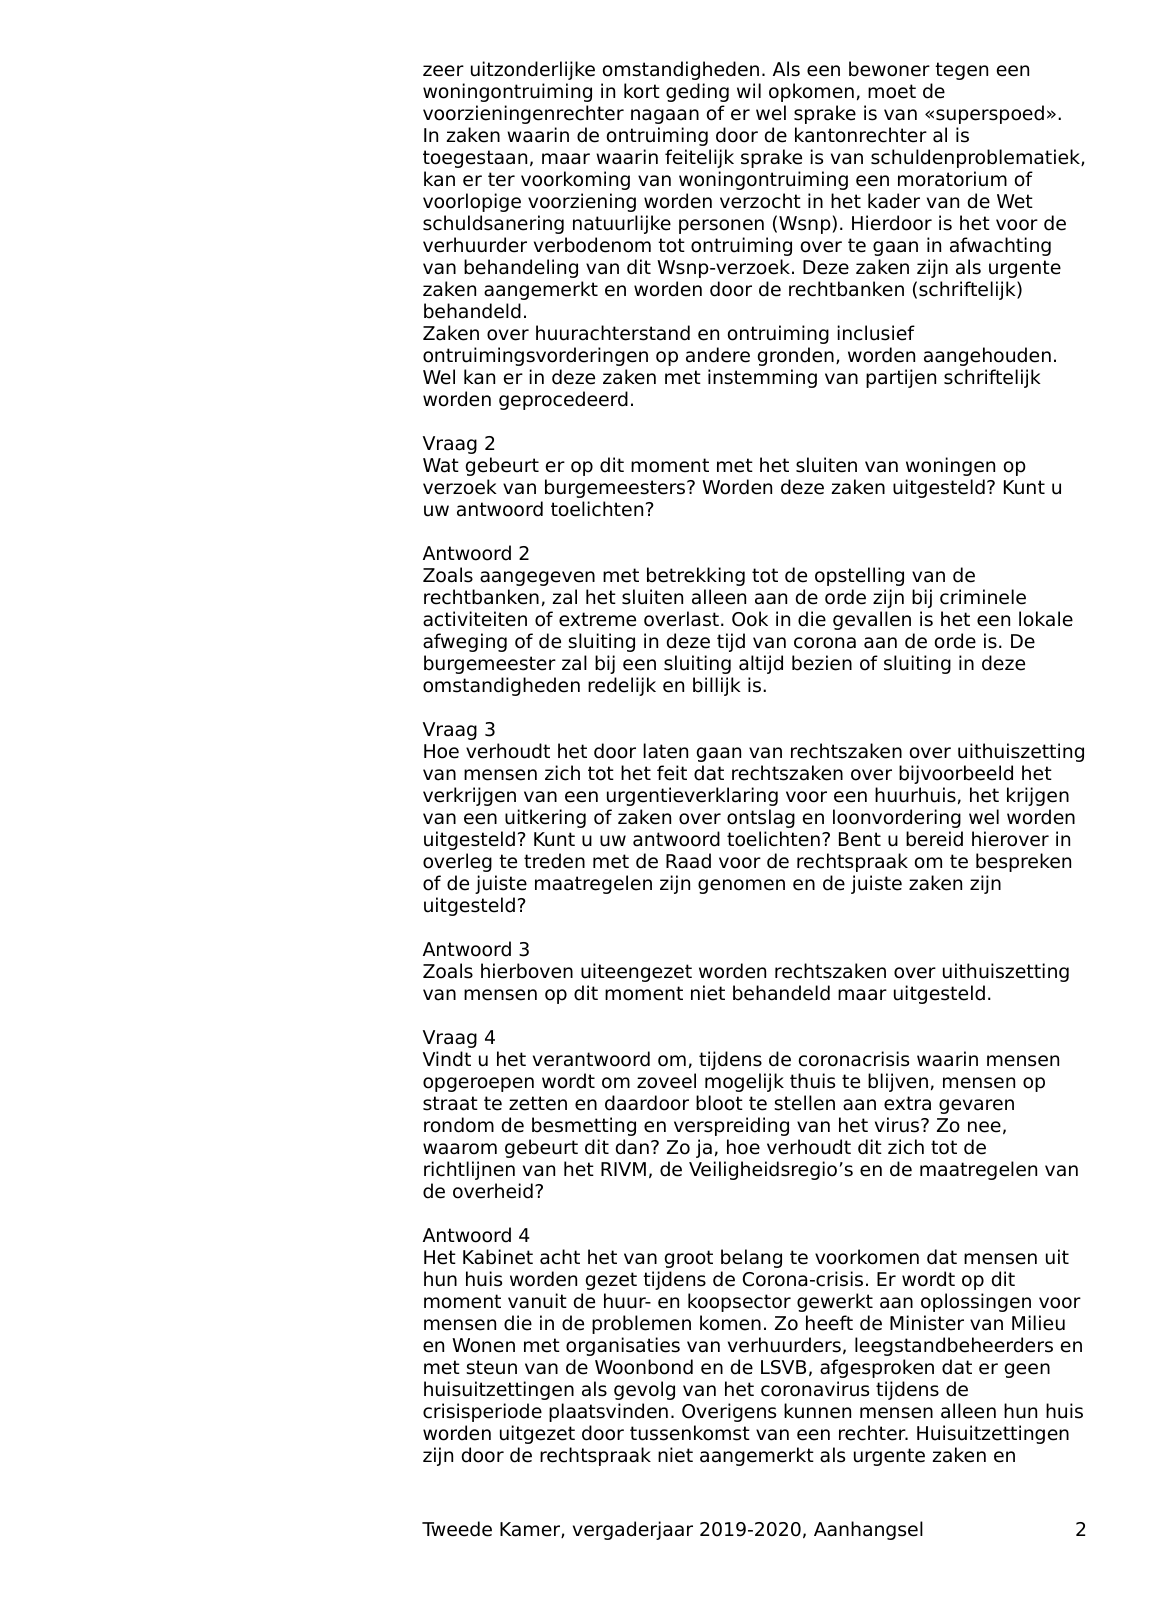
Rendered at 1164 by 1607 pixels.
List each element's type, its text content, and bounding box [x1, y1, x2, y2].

text Zoals hierboven uiteengezet worden rechtszaken over uithuiszetting van mensen op dit moment niet behandeld maar uitgesteld. [422, 961, 1087, 1005]
text Zaken over huurachterstand en ontruiming inclusief ontruimingsvorderingen op andere gronden, worden aangehouden. Wel kan er in deze zaken met instemming van partijen schriftelijk worden geprocedeerd. [422, 323, 1087, 411]
text Zoals aangegeven met betrekking tot de opstelling van de rechtbanken, zal het sluiten alleen aan de orde zijn bij criminele activiteiten of extreme overlast. Ook in die gevallen is het een lokale afweging of de sluiting in deze tijd van corona aan de orde is. De burgemeester zal bij een sluiting altijd bezien of sluiting in deze omstandigheden redelijk en billijk is. [422, 565, 1087, 697]
text In zaken waarin de ontruiming door de kantonrechter al is toegestaan, maar waarin feitelijk sprake is van schuldenproblematiek, kan er ter voorkoming van woningontruiming een moratorium of voorlopige voorziening worden verzocht in het kader van de Wet schuldsanering natuurlijke personen (Wsnp). Hierdoor is het voor de verhuurder verbodenom tot ontruiming over te gaan in afwachting van behandeling van dit Wsnp-verzoek. Deze zaken zijn als urgente zaken aangemerkt en worden door de rechtbanken (schriftelijk) behandeld. [422, 125, 1087, 323]
text Vraag 3 [422, 719, 1087, 741]
text Vraag 4 [422, 1027, 1087, 1049]
text Antwoord 2 [422, 543, 1087, 565]
text Antwoord 3 [422, 939, 1087, 961]
text Antwoord 4 [422, 1225, 1087, 1247]
text Het Kabinet acht het van groot belang te voorkomen dat mensen uit hun huis worden gezet tijdens de Corona-crisis. Er wordt op dit moment vanuit de huur- en koopsector gewerkt aan oplossingen voor mensen die in de problemen komen. Zo heeft de Minister van Milieu en Wonen met organisaties van verhuurders, leegstandbeheerders en met steun van de Woonbond en de LSVB, afgesproken dat er geen huisuitzettingen als gevolg van het coronavirus tijdens de crisisperiode plaatsvinden. Overigens kunnen mensen alleen hun huis worden uitgezet door tussenkomst van een rechter. Huisuitzettingen zijn door de rechtspraak niet aangemerkt als urgente zaken en [422, 1247, 1087, 1467]
text Vraag 2 [422, 433, 1087, 455]
text Vindt u het verantwoord om, tijdens de coronacrisis waarin mensen opgeroepen wordt om zoveel mogelijk thuis te blijven, mensen op straat te zetten en daardoor bloot te stellen aan extra gevaren rondom de besmetting en verspreiding van het virus? Zo nee, waarom gebeurt dit dan? Zo ja, hoe verhoudt dit zich tot de richtlijnen van het RIVM, de Veiligheidsregio’s en de maatregelen van de overheid? [422, 1049, 1087, 1203]
text Wat gebeurt er op dit moment met het sluiten van woningen op verzoek van burgemeesters? Worden deze zaken uitgesteld? Kunt u uw antwoord toelichten? [422, 455, 1087, 521]
text zeer uitzonderlijke omstandigheden. Als een bewoner tegen een woningontruiming in kort geding wil opkomen, moet de voorzieningenrechter nagaan of er wel sprake is van «superspoed». [422, 59, 1087, 125]
text Hoe verhoudt het door laten gaan van rechtszaken over uithuiszetting van mensen zich tot het feit dat rechtszaken over bijvoorbeeld het verkrijgen van een urgentieverklaring voor een huurhuis, het krijgen van een uitkering of zaken over ontslag en loonvordering wel worden uitgesteld? Kunt u uw antwoord toelichten? Bent u bereid hierover in overleg te treden met de Raad voor de rechtspraak om te bespreken of de juiste maatregelen zijn genomen en de juiste zaken zijn uitgesteld? [422, 741, 1087, 917]
